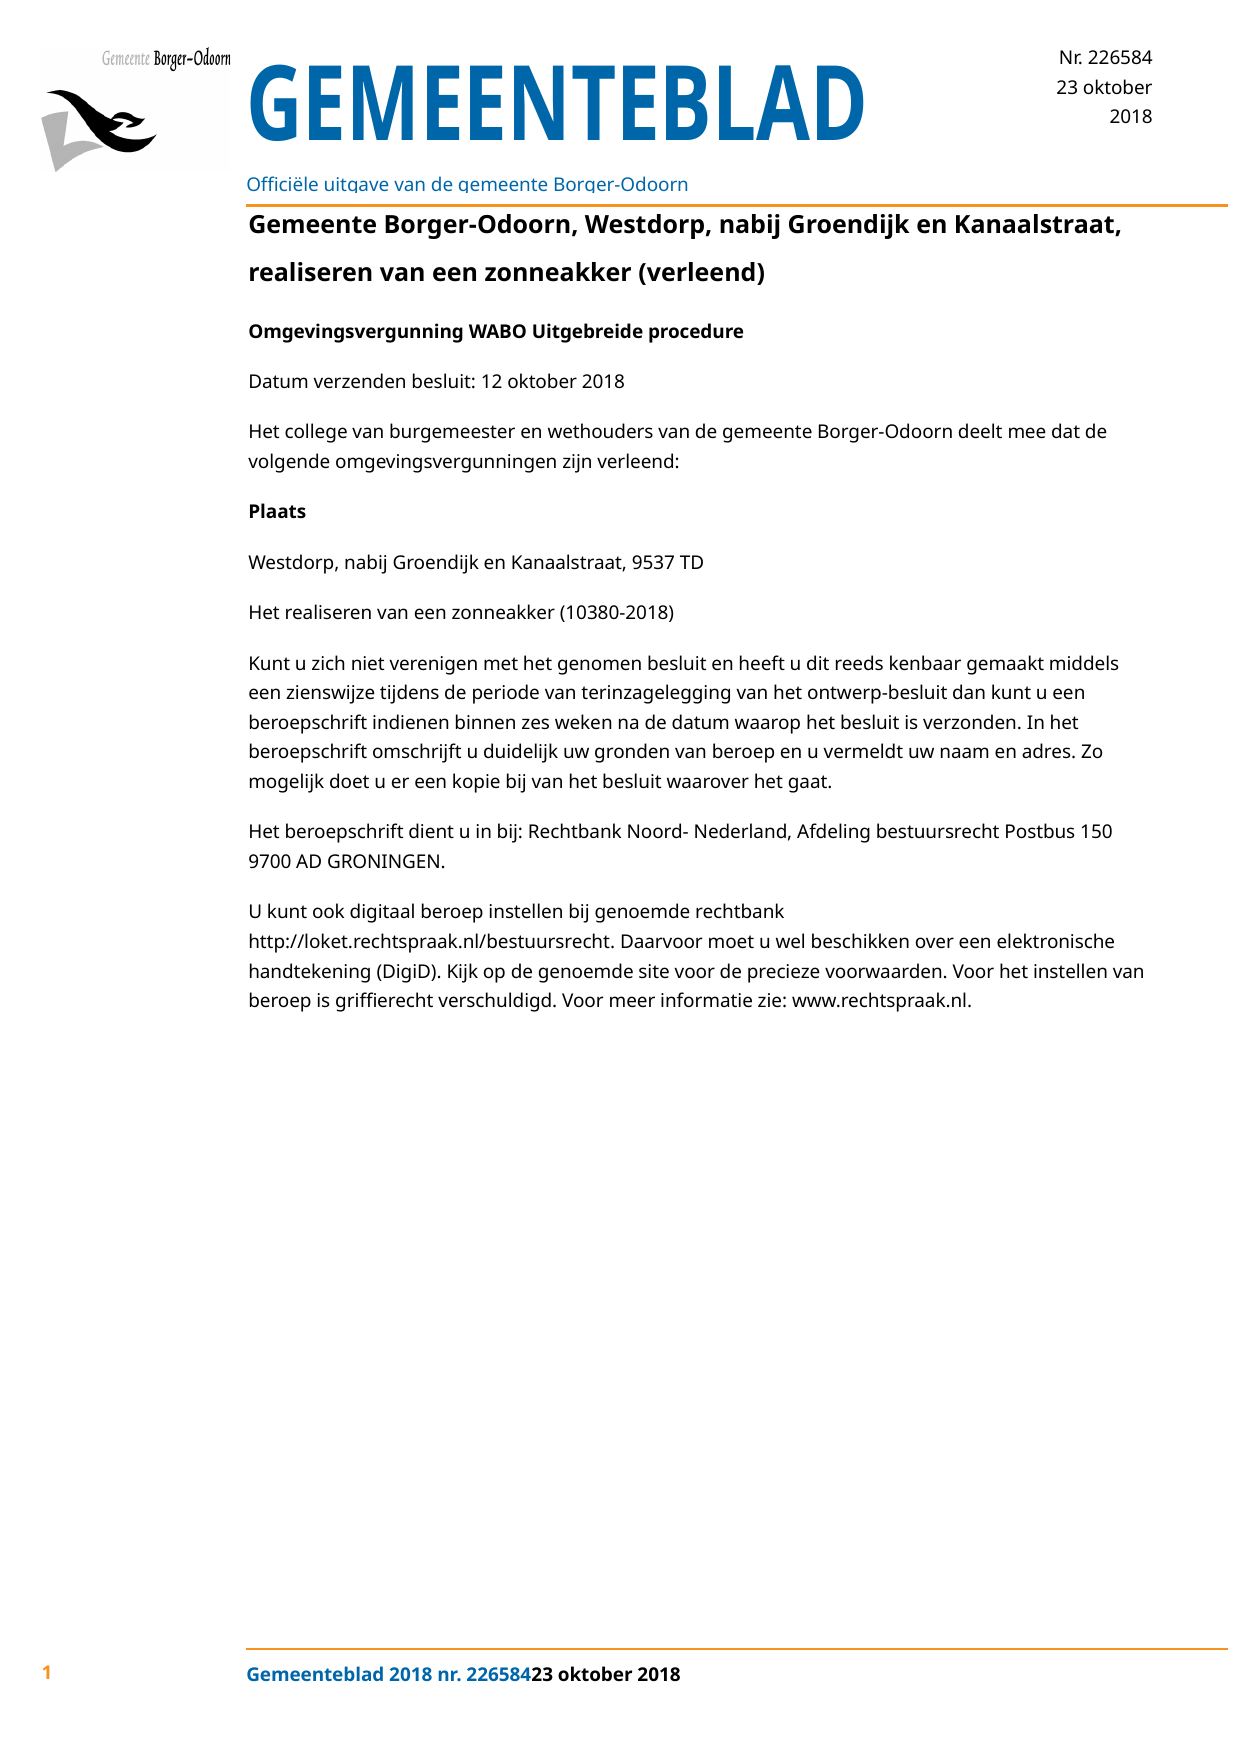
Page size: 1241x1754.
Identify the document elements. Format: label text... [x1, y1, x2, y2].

text U kunt ook digitaal beroep instellen bij genoemde rechtbank http://loket.rechtspraak.nl/bestuursrecht. Daarvoor moet u wel beschikken over een elektronische handtekening (DigiD). Kijk op de genoemde site voor de precieze voorwaarden. Voor het instellen van beroep is griffierecht verschuldigd. Voor meer informatie zie: www.rechtspraak.nl. [248, 899, 1152, 1013]
text Plaats [248, 499, 1152, 524]
text Westdorp, nabij Groendijk en Kanaalstraat, 9537 TD [248, 549, 1152, 575]
picture [41, 47, 231, 172]
text Datum verzenden besluit: 12 oktober 2018 [248, 368, 1152, 394]
text Het beroepschrift dient u in bij: Rechtbank Noord- Nederland, Afdeling bestuursrecht Postbus 150 9700 AD GRONINGEN. [248, 819, 1152, 874]
text Kunt u zich niet verenigen met het genomen besluit en heeft u dit reeds kenbaar gemaakt middels een zienswijze tijdens de periode van terinzagelegging van het ontwerp-besluit dan kunt u een beroepschrift indienen binnen zes weken na de datum waarop het besluit is verzonden. In het beroepschrift omschrijft u duidelijk uw gronden van beroep en u vermeldt uw naam en adres. Zo mogelijk doet u er een kopie bij van het besluit waarover het gaat. [248, 650, 1152, 794]
text Omgevingsvergunning WABO Uitgebreide procedure [248, 318, 1152, 344]
text Gemeente Borger-Odoorn, Westdorp, nabij Groendijk en Kanaalstraat, realiseren van een zonneakker (verleend) [248, 207, 1152, 288]
text Het college van burgemeester en wethouders van de gemeente Borger-Odoorn deelt mee dat de volgende omgevingsvergunningen zijn verleend: [248, 419, 1152, 474]
text Het realiseren van een zonneakker (10380-2018) [248, 599, 1152, 625]
